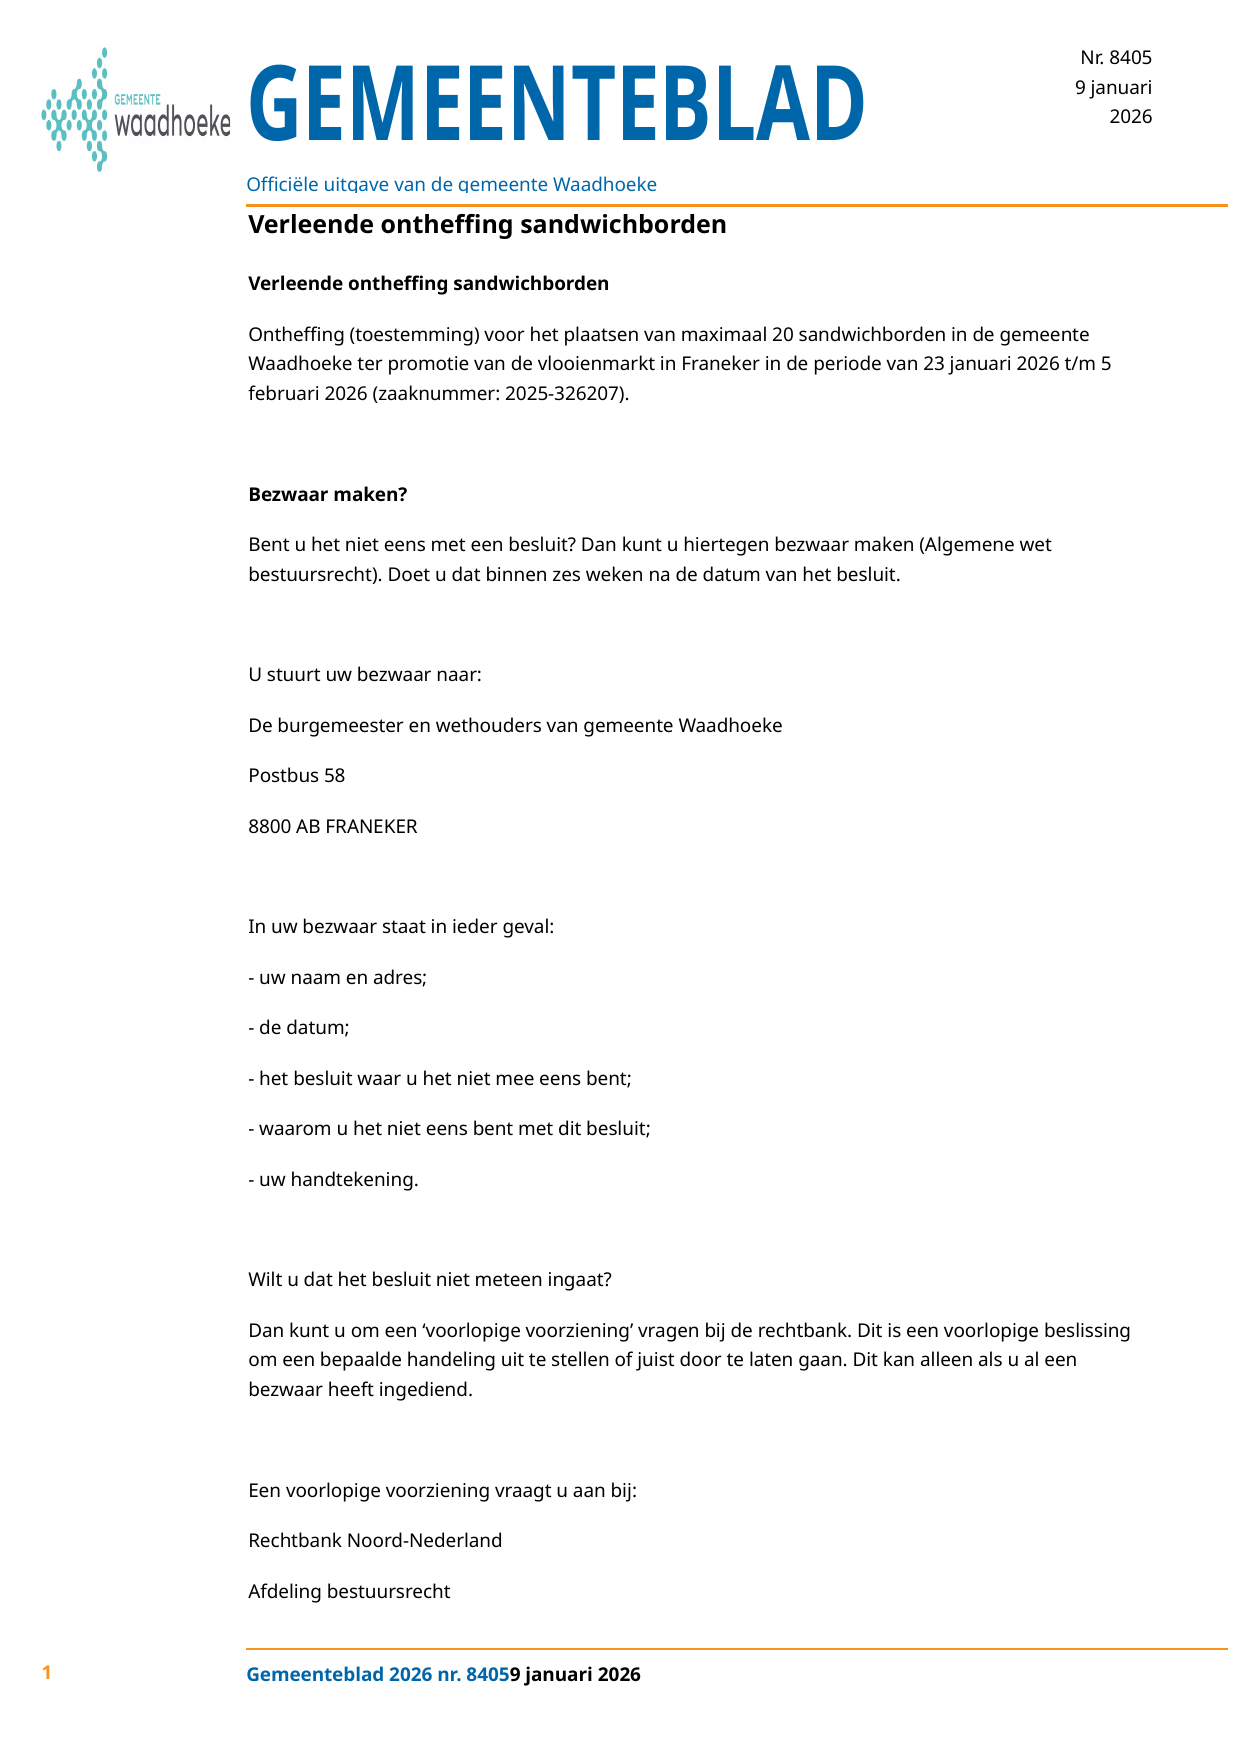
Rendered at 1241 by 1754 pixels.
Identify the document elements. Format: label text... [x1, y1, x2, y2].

text Dan kunt u om een ‘voorlopige voorziening’ vragen bij de rechtbank. Dit is een voorlopige beslissing om een bepaalde handeling uit te stellen of juist door te laten gaan. Dit kan alleen als u al een bezwaar heeft ingediend. [248, 1317, 1152, 1402]
picture [41, 47, 231, 172]
text 8800 AB FRANEKER [248, 813, 1152, 838]
text Ontheffing (toestemming) voor het plaatsen van maximaal 20 sandwichborden in de gemeente Waadhoeke ter promotie van de vlooienmarkt in Franeker in de periode van 23 januari 2026 t/m 5 februari 2026 (zaaknummer: 2025-326207). [248, 321, 1152, 406]
text Verleende ontheffing sandwichborden [248, 207, 1152, 241]
text Rechtbank Noord-Nederland [248, 1527, 1152, 1553]
text Verleende ontheffing sandwichborden [248, 270, 1152, 296]
text Wilt u dat het besluit niet meteen ingaat? [248, 1267, 1152, 1292]
text - uw naam en adres; [248, 964, 1152, 990]
text In uw bezwaar staat in ieder geval: [248, 914, 1152, 939]
text Afdeling bestuursrecht [248, 1578, 1152, 1603]
text - uw handtekening. [248, 1166, 1152, 1191]
text Bent u het niet eens met een besluit? Dan kunt u hiertegen bezwaar maken (Algemene wet bestuursrecht). Doet u dat binnen zes weken na de datum van het besluit. [248, 531, 1152, 586]
text - het besluit waar u het niet mee eens bent; [248, 1065, 1152, 1091]
text - de datum; [248, 1014, 1152, 1040]
text U stuurt uw bezwaar naar: [248, 662, 1152, 687]
text De burgemeester en wethouders van gemeente Waadhoeke [248, 712, 1152, 738]
text Bezwaar maken? [248, 481, 1152, 506]
text Postbus 58 [248, 762, 1152, 788]
text - waarom u het niet eens bent met dit besluit; [248, 1115, 1152, 1141]
text Een voorlopige voorziening vraagt u aan bij: [248, 1477, 1152, 1503]
